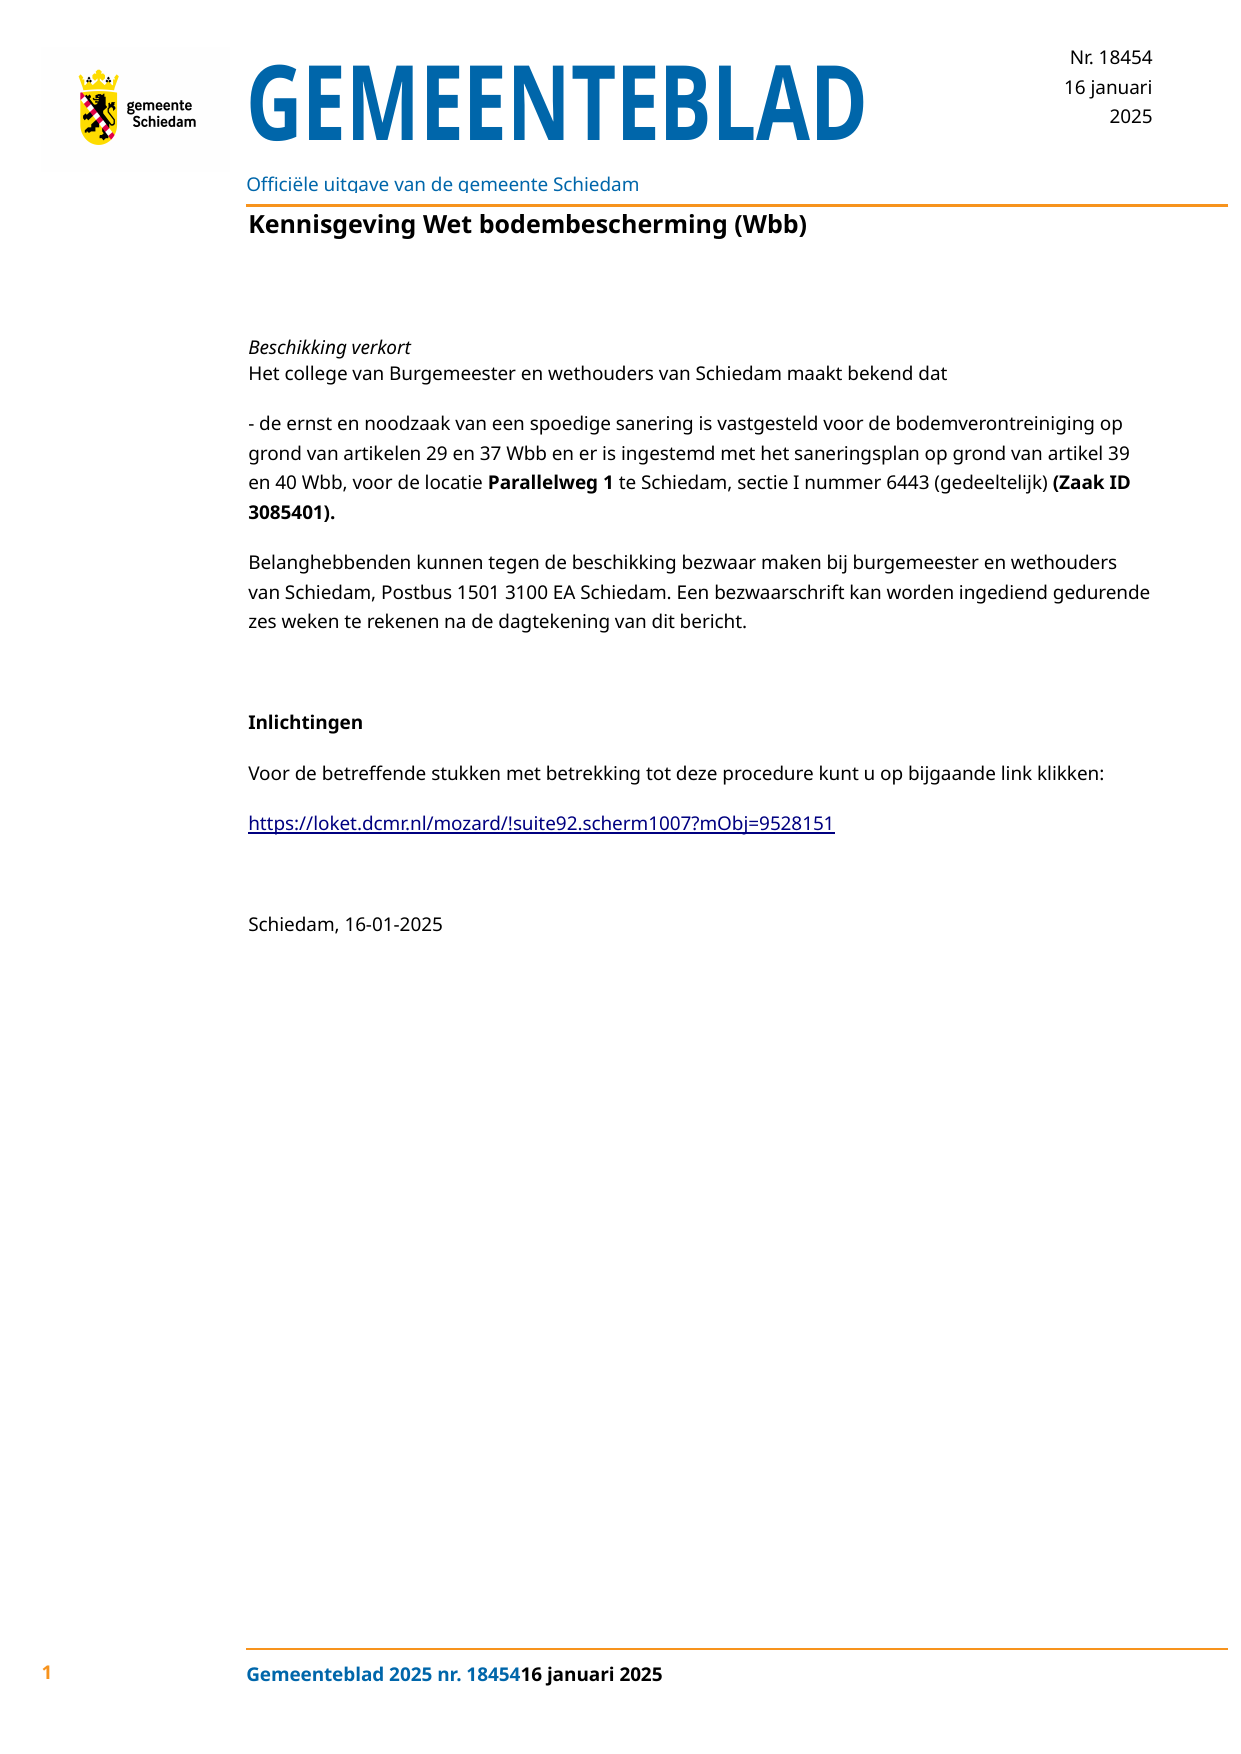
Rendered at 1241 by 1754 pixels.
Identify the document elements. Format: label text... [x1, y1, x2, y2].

text Kennisgeving Wet bodembescherming (Wbb) [248, 207, 1152, 241]
picture [41, 47, 231, 172]
text Het college van Burgemeester en wethouders van Schiedam maakt bekend dat [248, 360, 1152, 386]
text Voor de betreffende stukken met betrekking tot deze procedure kunt u op bijgaande link klikken: [248, 760, 1152, 786]
text Schiedam, 16-01-2025 [248, 911, 1152, 937]
text Beschikking verkort [248, 334, 1152, 360]
text Belanghebbenden kunnen tegen de beschikking bezwaar maken bij burgemeester en wethouders van Schiedam, Postbus 1501 3100 EA Schiedam. Een bezwaarschrift kan worden ingediend gedurende zes weken te rekenen na de dagtekening van dit bericht. [248, 549, 1152, 634]
text Inlichtingen [248, 709, 1152, 735]
text https://loket.dcmr.nl/mozard/!suite92.scherm1007?mObj=9528151 [248, 810, 1152, 836]
text - de ernst en noodzaak van een spoedige sanering is vastgesteld voor de bodemverontreiniging op grond van artikelen 29 en 37 Wbb en er is ingestemd met het saneringsplan op grond van artikel 39 en 40 Wbb, voor de locatie Parallelweg 1 te Schiedam, sectie I nummer 6443 (gedeeltelijk) (Zaak ID 3085401). [248, 410, 1152, 525]
